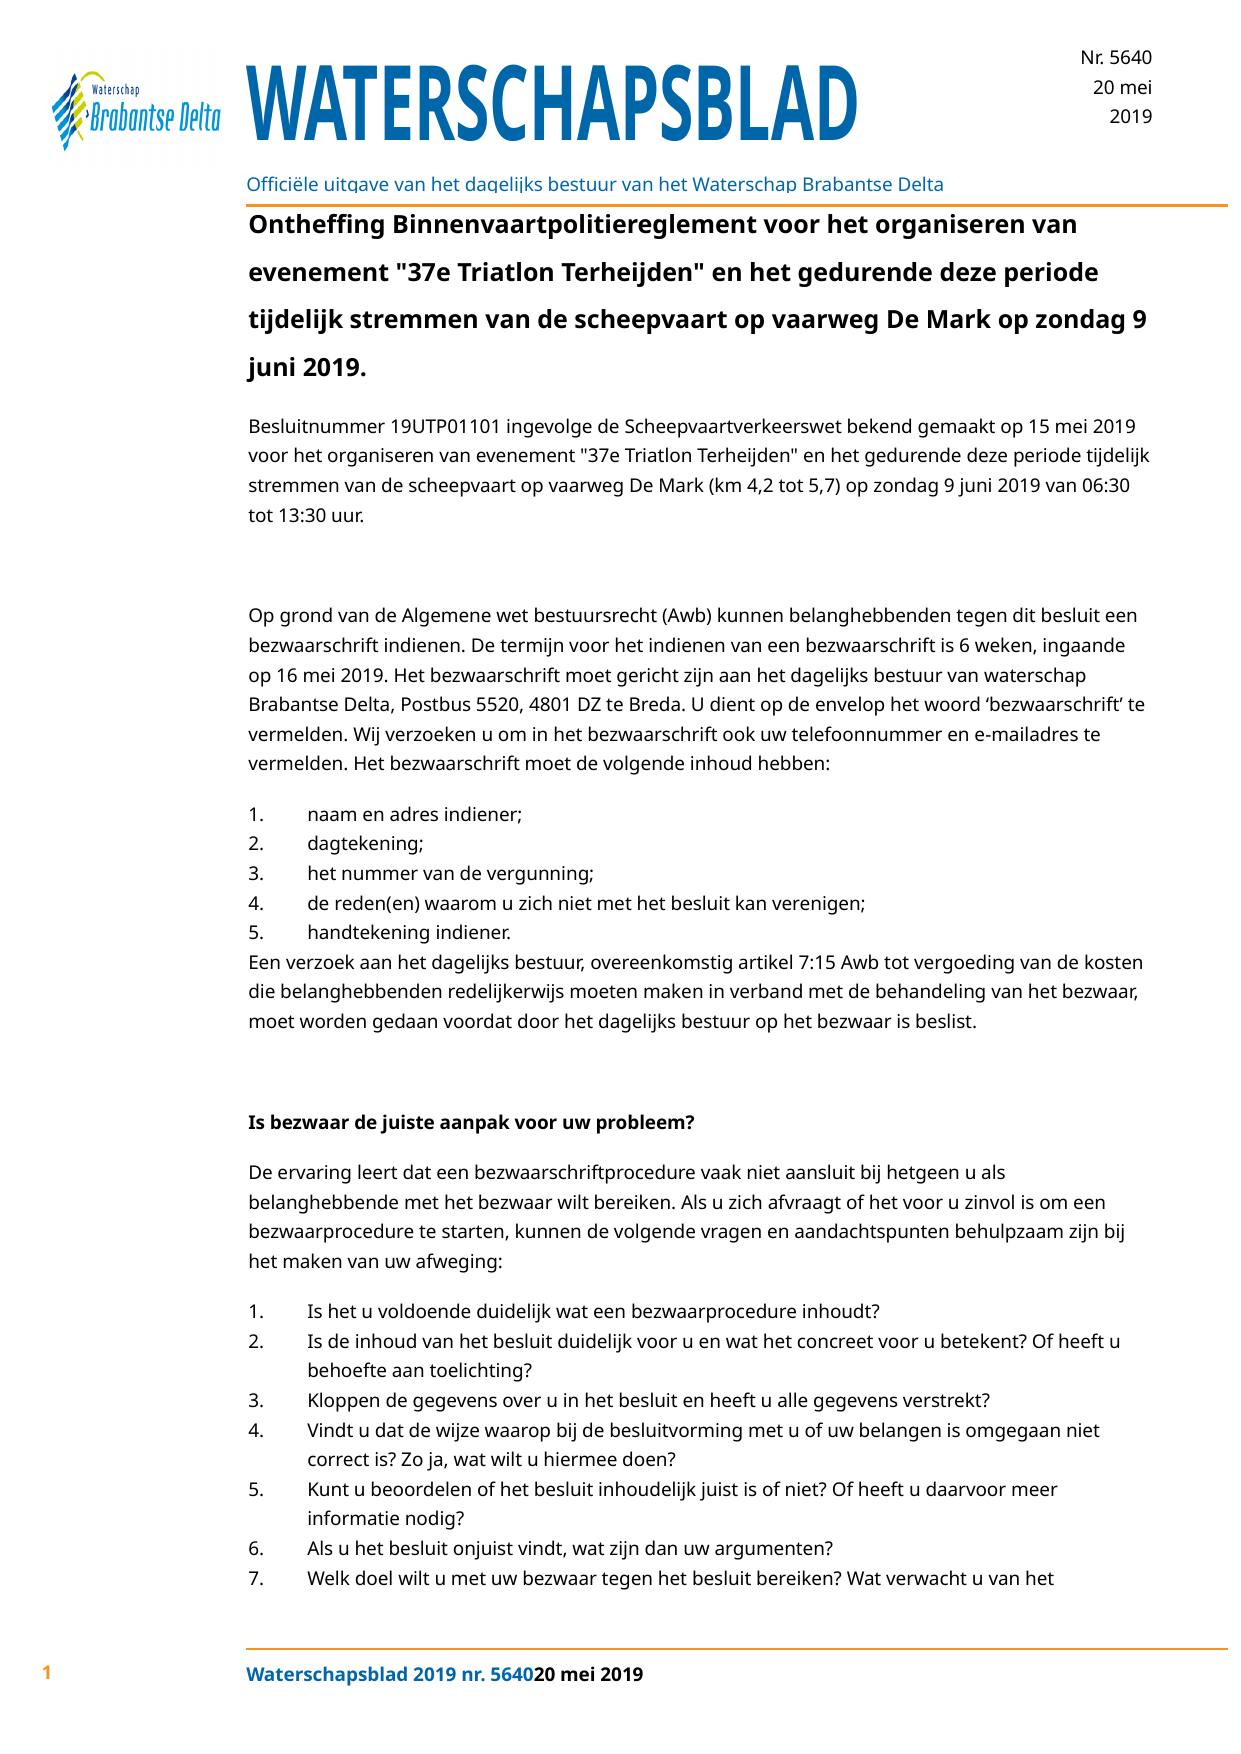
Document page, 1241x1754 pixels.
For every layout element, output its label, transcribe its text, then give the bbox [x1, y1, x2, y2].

list Welk doel wilt u met uw bezwaar tegen het besluit bereiken? Wat verwacht u van het [248, 1565, 1152, 1591]
list het nummer van de vergunning; [248, 860, 1152, 886]
text Besluitnummer 19UTP01101 ingevolge de Scheepvaartverkeerswet bekend gemaakt op 15 mei 2019 voor het organiseren van evenement "37e Triatlon Terheijden" en het gedurende deze periode tijdelijk stremmen van de scheepvaart op vaarweg De Mark (km 4,2 tot 5,7) op zondag 9 juni 2019 van 06:30 tot 13:30 uur. [248, 413, 1152, 528]
list Vindt u dat de wijze waarop bij de besluitvorming met u of uw belangen is omgegaan niet correct is? Zo ja, wat wilt u hiermee doen? [248, 1417, 1152, 1472]
list handtekening indiener. [248, 919, 1152, 945]
list Als u het besluit onjuist vindt, wat zijn dan uw argumenten? [248, 1535, 1152, 1561]
list Kunt u beoordelen of het besluit inhoudelijk juist is of niet? Of heeft u daarvoor meer informatie nodig? [248, 1476, 1152, 1531]
text Een verzoek aan het dagelijks bestuur, overeenkomstig artikel 7:15 Awb tot vergoeding van de kosten die belanghebbenden redelijkerwijs moeten maken in verband met de behandeling van het bezwaar, moet worden gedaan voordat door het dagelijks bestuur op het bezwaar is beslist. [248, 949, 1152, 1034]
list Is de inhoud van het besluit duidelijk voor u en wat het concreet voor u betekent? Of heeft u behoefte aan toelichting? [248, 1328, 1152, 1383]
text Ontheffing Binnenvaartpolitiereglement voor het organiseren van evenement "37e Triatlon Terheijden" en het gedurende deze periode tijdelijk stremmen van de scheepvaart op vaarweg De Mark op zondag 9 juni 2019. [248, 207, 1152, 384]
picture [41, 47, 231, 172]
text Is bezwaar de juiste aanpak voor uw probleem? [248, 1109, 1152, 1135]
list de reden(en) waarom u zich niet met het besluit kan verenigen; [248, 890, 1152, 916]
list Kloppen de gegevens over u in het besluit en heeft u alle gegevens verstrekt? [248, 1387, 1152, 1413]
text De ervaring leert dat een bezwaarschriftprocedure vaak niet aansluit bij hetgeen u als belanghebbende met het bezwaar wilt bereiken. Als u zich afvraagt of het voor u zinvol is om een bezwaarprocedure te starten, kunnen de volgende vragen en aandachtspunten behulpzaam zijn bij het maken van uw afweging: [248, 1159, 1152, 1274]
list dagtekening; [248, 831, 1152, 856]
list naam en adres indiener; [248, 801, 1152, 827]
list Is het u voldoende duidelijk wat een bezwaarprocedure inhoudt? [248, 1298, 1152, 1324]
text Op grond van de Algemene wet bestuursrecht (Awb) kunnen belanghebbenden tegen dit besluit een bezwaarschrift indienen. De termijn voor het indienen van een bezwaarschrift is 6 weken, ingaande op 16 mei 2019. Het bezwaarschrift moet gericht zijn aan het dagelijks bestuur van waterschap Brabantse Delta, Postbus 5520, 4801 DZ te Breda. U dient op de envelop het woord ‘bezwaarschrift’ te vermelden. Wij verzoeken u om in het bezwaarschrift ook uw telefoonnummer en e‑mailadres te vermelden. Het bezwaarschrift moet de volgende inhoud hebben: [248, 603, 1152, 776]
